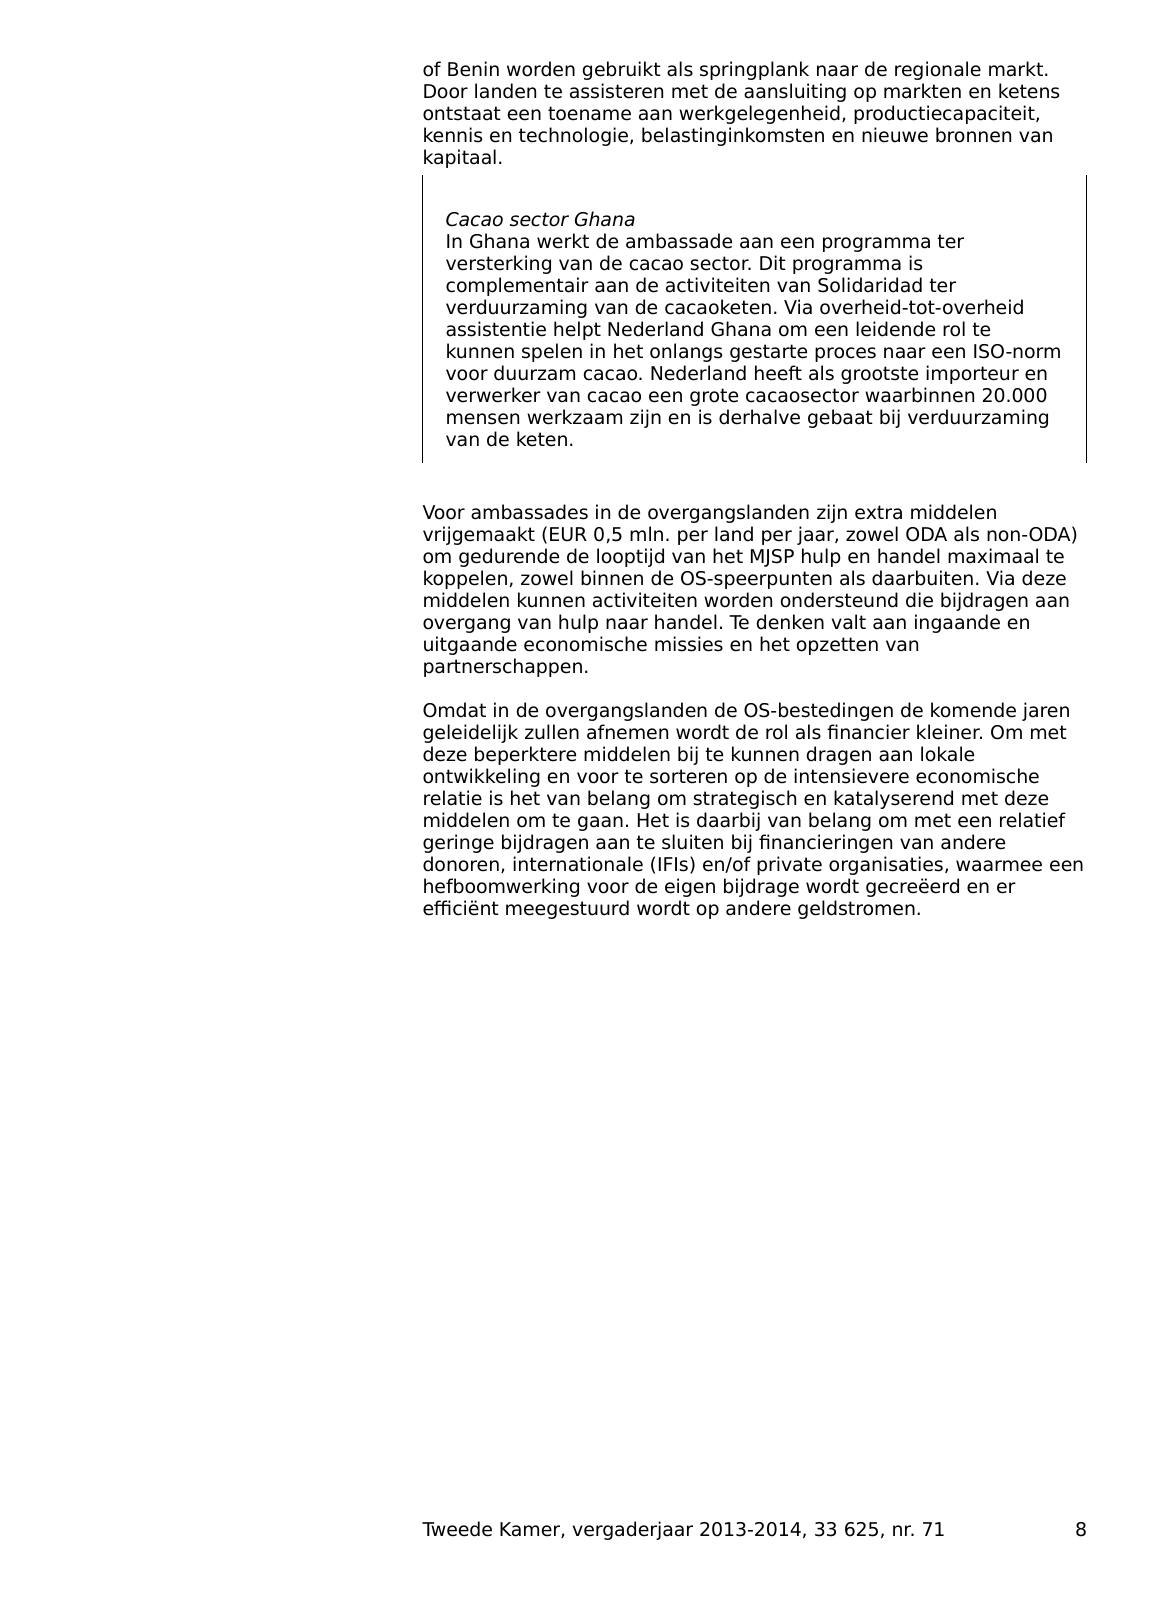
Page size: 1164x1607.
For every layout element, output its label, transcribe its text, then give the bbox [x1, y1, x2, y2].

text Voor ambassades in de overgangslanden zijn extra middelen vrijgemaakt (EUR 0,5 mln. per land per jaar, zowel ODA als non-ODA) om gedurende de looptijd van het MJSP hulp en handel maximaal te koppelen, zowel binnen de OS-speerpunten als daarbuiten. Via deze middelen kunnen activiteiten worden ondersteund die bijdragen aan overgang van hulp naar handel. Te denken valt aan ingaande en uitgaande economische missies en het opzetten van partnerschappen. [422, 502, 1087, 678]
text Omdat in de overgangslanden de OS-bestedingen de komende jaren geleidelijk zullen afnemen wordt de rol als financier kleiner. Om met deze beperktere middelen bij te kunnen dragen aan lokale ontwikkeling en voor te sorteren op de intensievere economische relatie is het van belang om strategisch en katalyserend met deze middelen om te gaan. Het is daarbij van belang om met een relatief geringe bijdragen aan te sluiten bij financieringen van andere donoren, internationale (IFIs) en/of private organisaties, waarmee een hefboomwerking voor de eigen bijdrage wordt gecreëerd en er efficiënt meegestuurd wordt op andere geldstromen. [422, 700, 1087, 920]
text of Benin worden gebruikt als springplank naar de regionale markt. Door landen te assisteren met de aansluiting op markten en ketens ontstaat een toename aan werkgelegenheid, productiecapaciteit, kennis en technologie, belastinginkomsten en nieuwe bronnen van kapitaal. [422, 59, 1087, 169]
table_header Cacao sector Ghana In Ghana werkt de ambassade aan een programma ter versterking van de cacao sector. Dit programma is complementair aan de activiteiten van Solidaridad ter verduurzaming van de cacaoketen. Via overheid-tot-overheid assistentie helpt Nederland Ghana om een leidende rol te kunnen spelen in het onlangs gestarte proces naar een ISO-norm voor duurzam cacao. Nederland heeft als grootste importeur en verwerker van cacao een grote cacaosector waarbinnen 20.000 mensen werkzaam zijn en is derhalve gebaat bij verduurzaming van de keten. [423, 175, 1086, 462]
